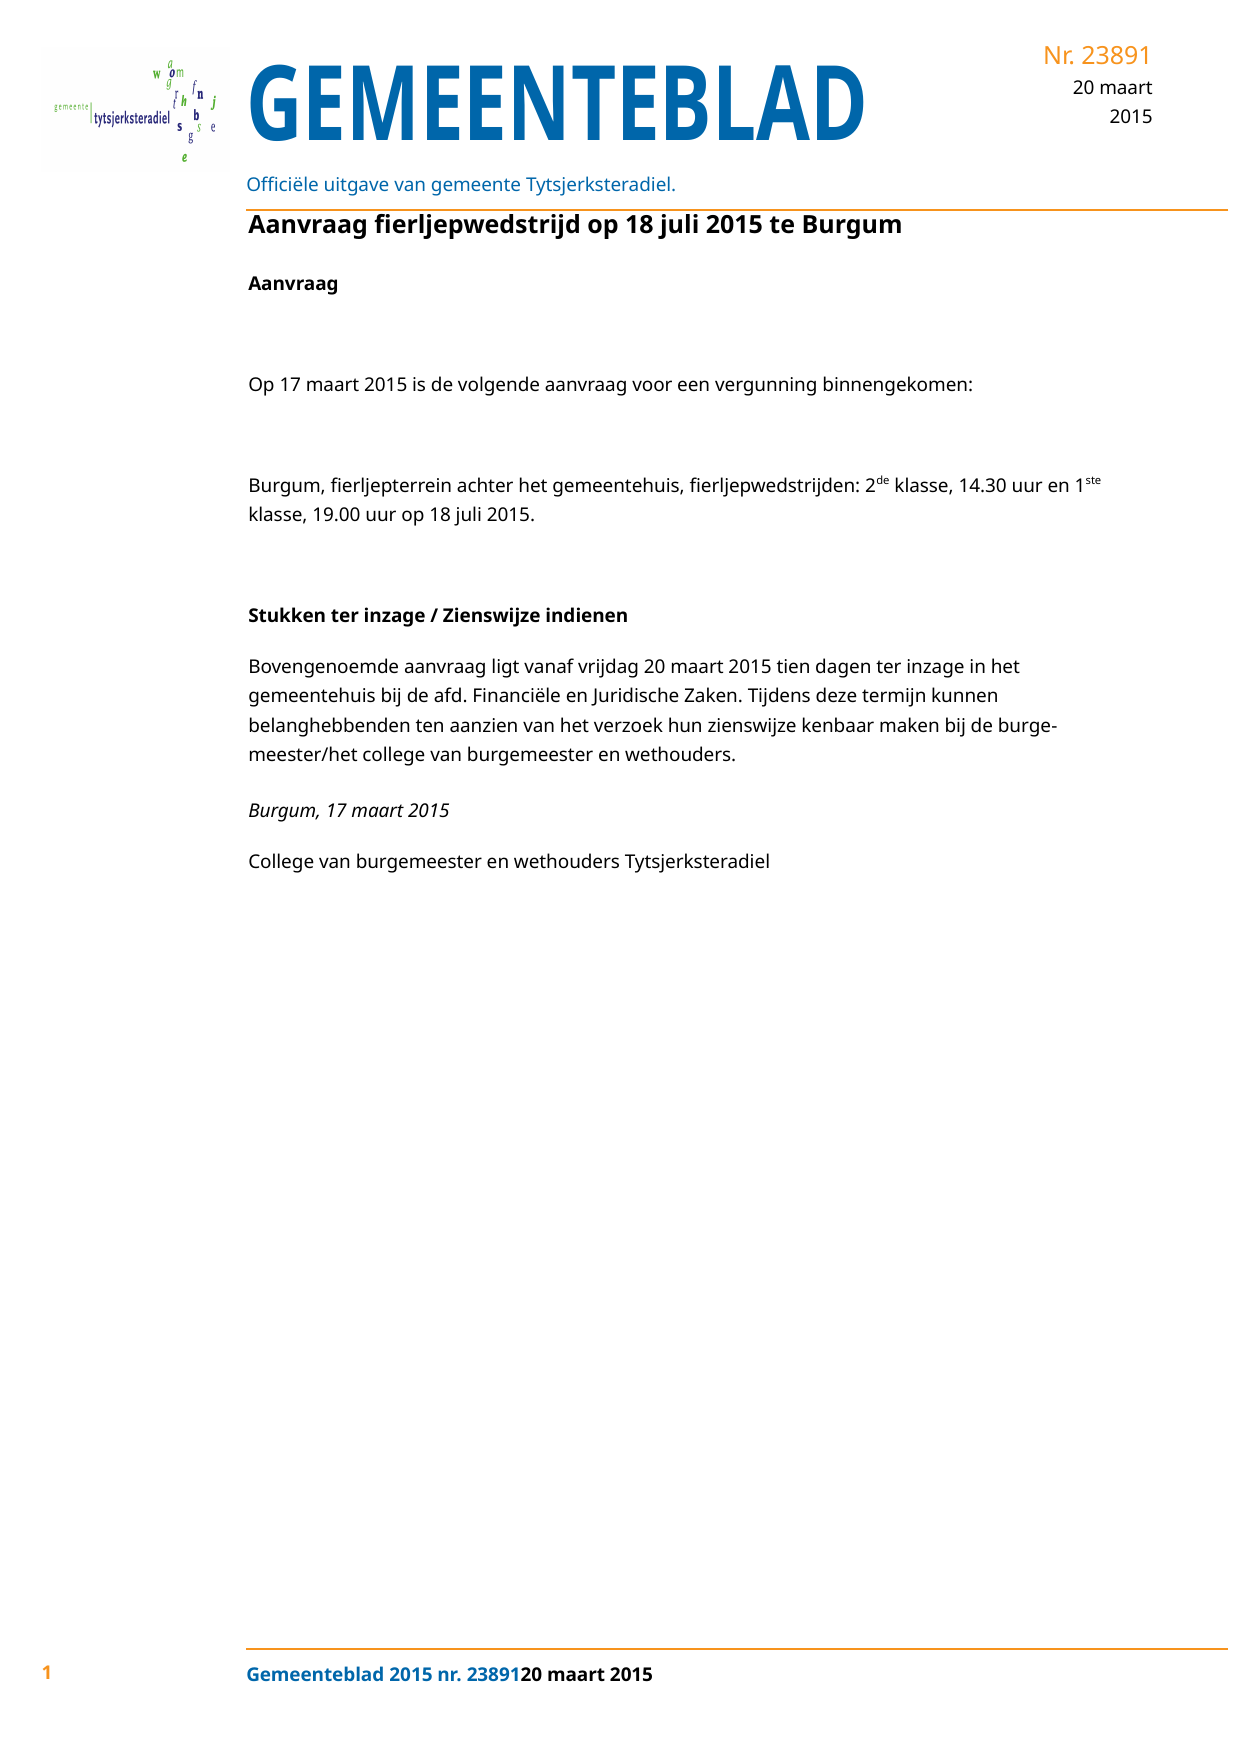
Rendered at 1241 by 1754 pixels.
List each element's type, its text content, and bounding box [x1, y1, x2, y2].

text Bovengenoemde aanvraag ligt vanaf vrijdag 20 maart 2015 tien dagen ter inzage in het gemeentehuis bij de afd. Financiële en Juridische Zaken. Tijdens deze termijn kunnen belanghebbenden ten aanzien van het verzoek hun zienswijze kenbaar maken bij de burge­meester/het college van burgemeester en wethouders. [248, 653, 1152, 767]
text College van burgemeester en wethouders Tytsjerksteradiel [248, 848, 1152, 874]
text Aanvraag [248, 270, 1152, 296]
text Op 17 maart 2015 is de volgende aanvraag voor een vergunning binnengekomen: [248, 371, 1152, 397]
text Stukken ter inzage / Zienswijze indienen [248, 602, 1152, 628]
text Burgum, 17 maart 2015 [248, 797, 1152, 823]
text Aanvraag fierljepwedstrijd op 18 juli 2015 te Burgum [248, 211, 1152, 241]
text Burgum, fierljepterrein achter het gemeentehuis, fierljepwedstrijden: 2de klasse, 14.30 uur en 1ste klasse, 19.00 uur op 18 juli 2015. [248, 472, 1152, 527]
picture [41, 47, 231, 172]
